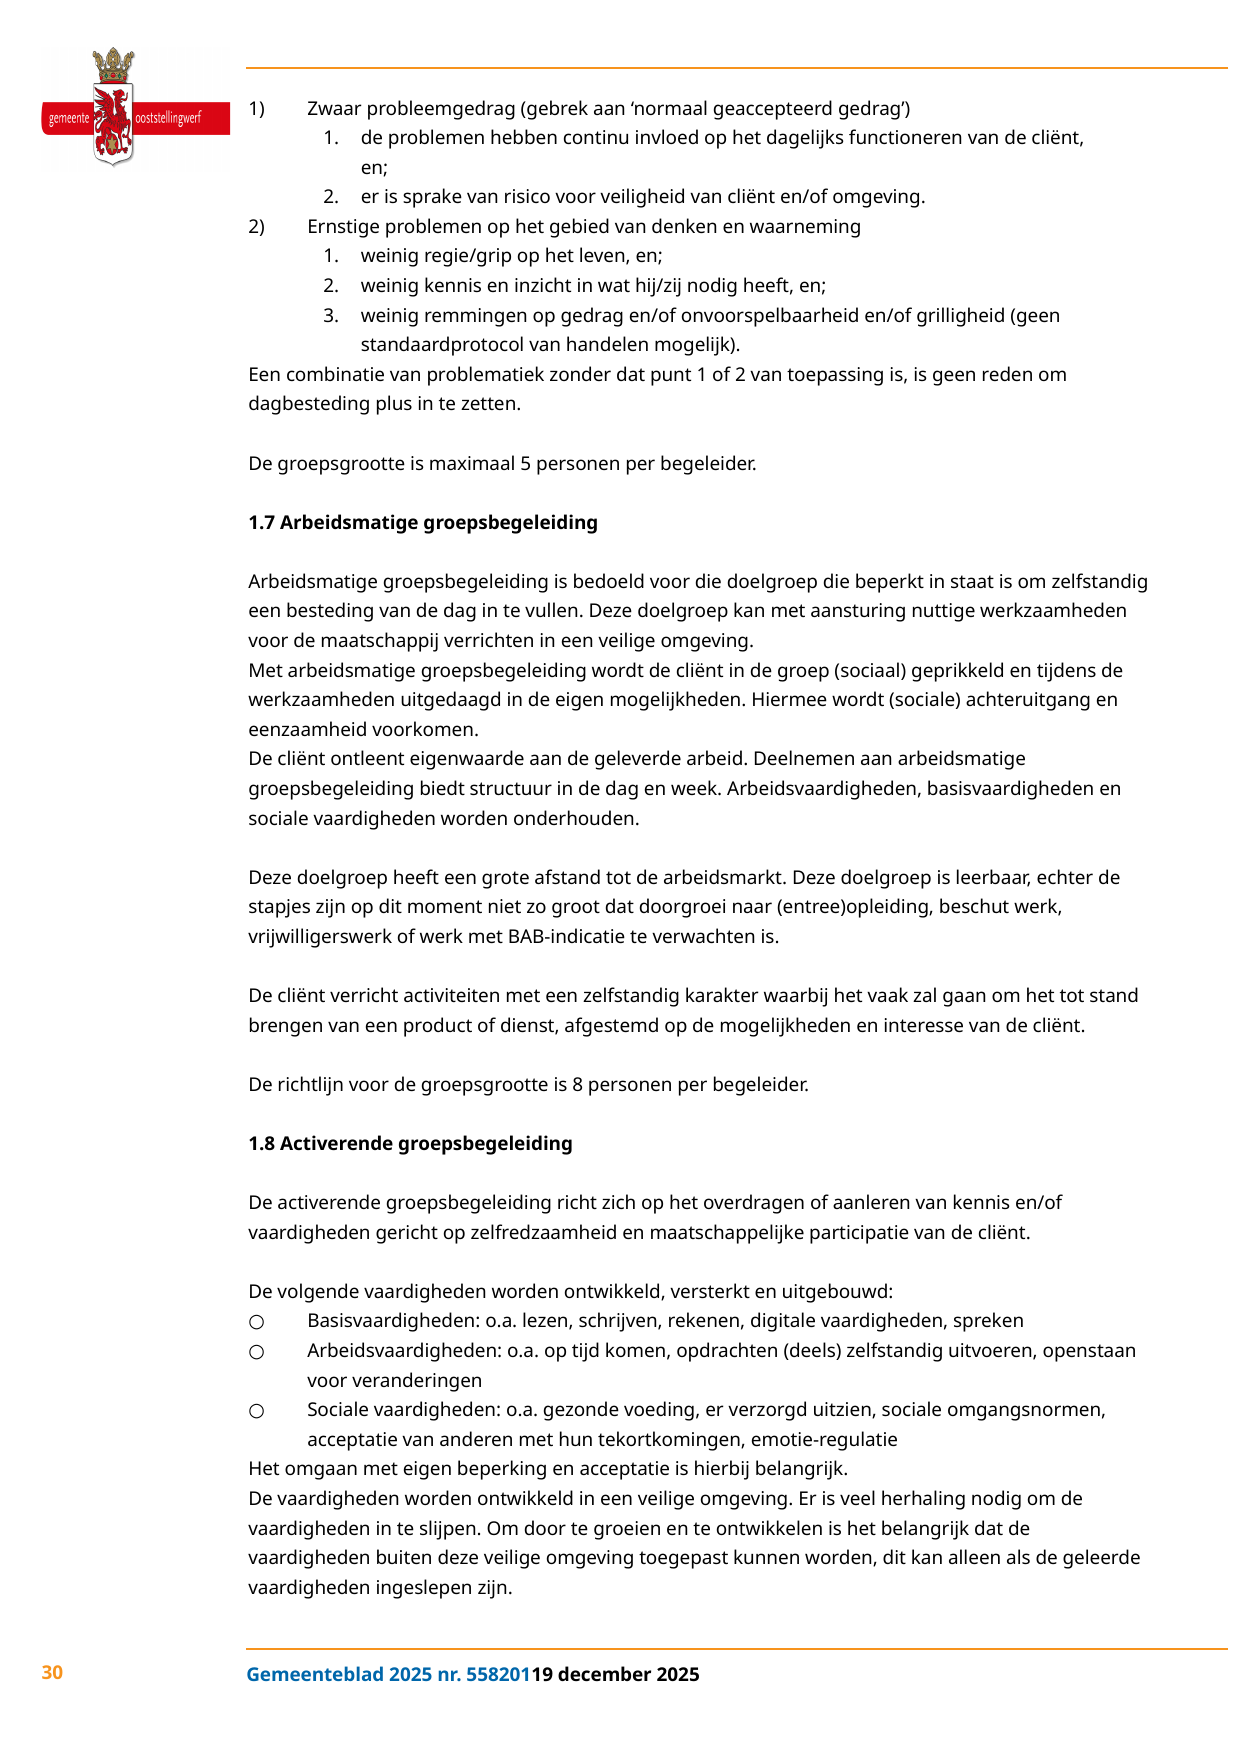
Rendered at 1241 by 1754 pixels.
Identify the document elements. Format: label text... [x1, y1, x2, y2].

picture [41, 47, 231, 172]
text De richtlijn voor de groepsgrootte is 8 personen per begeleider. [248, 1071, 1152, 1097]
text De groepsgrootte is maximaal 5 personen per begeleider. [248, 450, 1152, 476]
text 1.8 Activerende groepsbegeleiding [248, 1130, 1152, 1156]
text 1.7 Arbeidsmatige groepsbegeleiding [248, 509, 1152, 535]
list weinig remmingen op gedrag en/of onvoorspelbaarheid en/of grilligheid (geen standaardprotocol van handelen mogelijk). [323, 302, 1152, 357]
list weinig regie/grip op het leven, en; [323, 243, 1152, 268]
text Deze doelgroep heeft een grote afstand tot de arbeidsmarkt. Deze doelgroep is leerbaar, echter de stapjes zijn op dit moment niet zo groot dat doorgroei naar (entree)opleiding, beschut werk, vrijwilligerswerk of werk met BAB-indicatie te verwachten is. [248, 864, 1152, 949]
list en; [323, 154, 1152, 180]
text Een combinatie van problematiek zonder dat punt 1 of 2 van toepassing is, is geen reden om dagbesteding plus in te zetten. [248, 361, 1152, 416]
text Arbeidsmatige groepsbegeleiding is bedoeld voor die doelgroep die beperkt in staat is om zelfstandig een besteding van de dag in te vullen. Deze doelgroep kan met aansturing nuttige werkzaamheden voor de maatschappij verrichten in een veilige omgeving. [248, 568, 1152, 653]
list de problemen hebben continu invloed op het dagelijks functioneren van de cliënt, [323, 124, 1152, 150]
list Basisvaardigheden: o.a. lezen, schrijven, rekenen, digitale vaardigheden, spreken [248, 1308, 1152, 1333]
text De volgende vaardigheden worden ontwikkeld, versterkt en uitgebouwd: [248, 1278, 1152, 1304]
text De vaardigheden worden ontwikkeld in een veilige omgeving. Er is veel herhaling nodig om de vaardigheden in te slijpen. Om door te groeien en te ontwikkelen is het belangrijk dat de vaardigheden buiten deze veilige omgeving toegepast kunnen worden, dit kan alleen als de geleerde vaardigheden ingeslepen zijn. [248, 1485, 1152, 1600]
list er is sprake van risico voor veiligheid van cliënt en/of omgeving. [323, 183, 1152, 209]
list Arbeidsvaardigheden: o.a. op tijd komen, opdrachten (deels) zelfstandig uitvoeren, openstaan voor veranderingen [248, 1337, 1152, 1393]
text De cliënt verricht activiteiten met een zelfstandig karakter waarbij het vaak zal gaan om het tot stand brengen van een product of dienst, afgestemd op de mogelijkheden en interesse van de cliënt. [248, 982, 1152, 1038]
text Met arbeidsmatige groepsbegeleiding wordt de cliënt in de groep (sociaal) geprikkeld en tijdens de werkzaamheden uitgedaagd in de eigen mogelijkheden. Hiermee wordt (sociale) achteruitgang en eenzaamheid voorkomen. [248, 657, 1152, 742]
list Ernstige problemen op het gebied van denken en waarneming [248, 213, 1152, 239]
list Sociale vaardigheden: o.a. gezonde voeding, er verzorgd uitzien, sociale omgangsnormen, acceptatie van anderen met hun tekortkomingen, emotie-regulatie [248, 1396, 1152, 1452]
text De cliënt ontleent eigenwaarde aan de geleverde arbeid. Deelnemen aan arbeidsmatige groepsbegeleiding biedt structuur in de dag en week. Arbeidsvaardigheden, basisvaardigheden en sociale vaardigheden worden onderhouden. [248, 746, 1152, 831]
list Zwaar probleemgedrag (gebrek aan ‘normaal geaccepteerd gedrag’) [248, 95, 1152, 121]
text Het omgaan met eigen beperking en acceptatie is hierbij belangrijk. [248, 1456, 1152, 1481]
text De activerende groepsbegeleiding richt zich op het overdragen of aanleren van kennis en/of vaardigheden gericht op zelfredzaamheid en maatschappelijke participatie van de cliënt. [248, 1189, 1152, 1245]
list weinig kennis en inzicht in wat hij/zij nodig heeft, en; [323, 272, 1152, 298]
